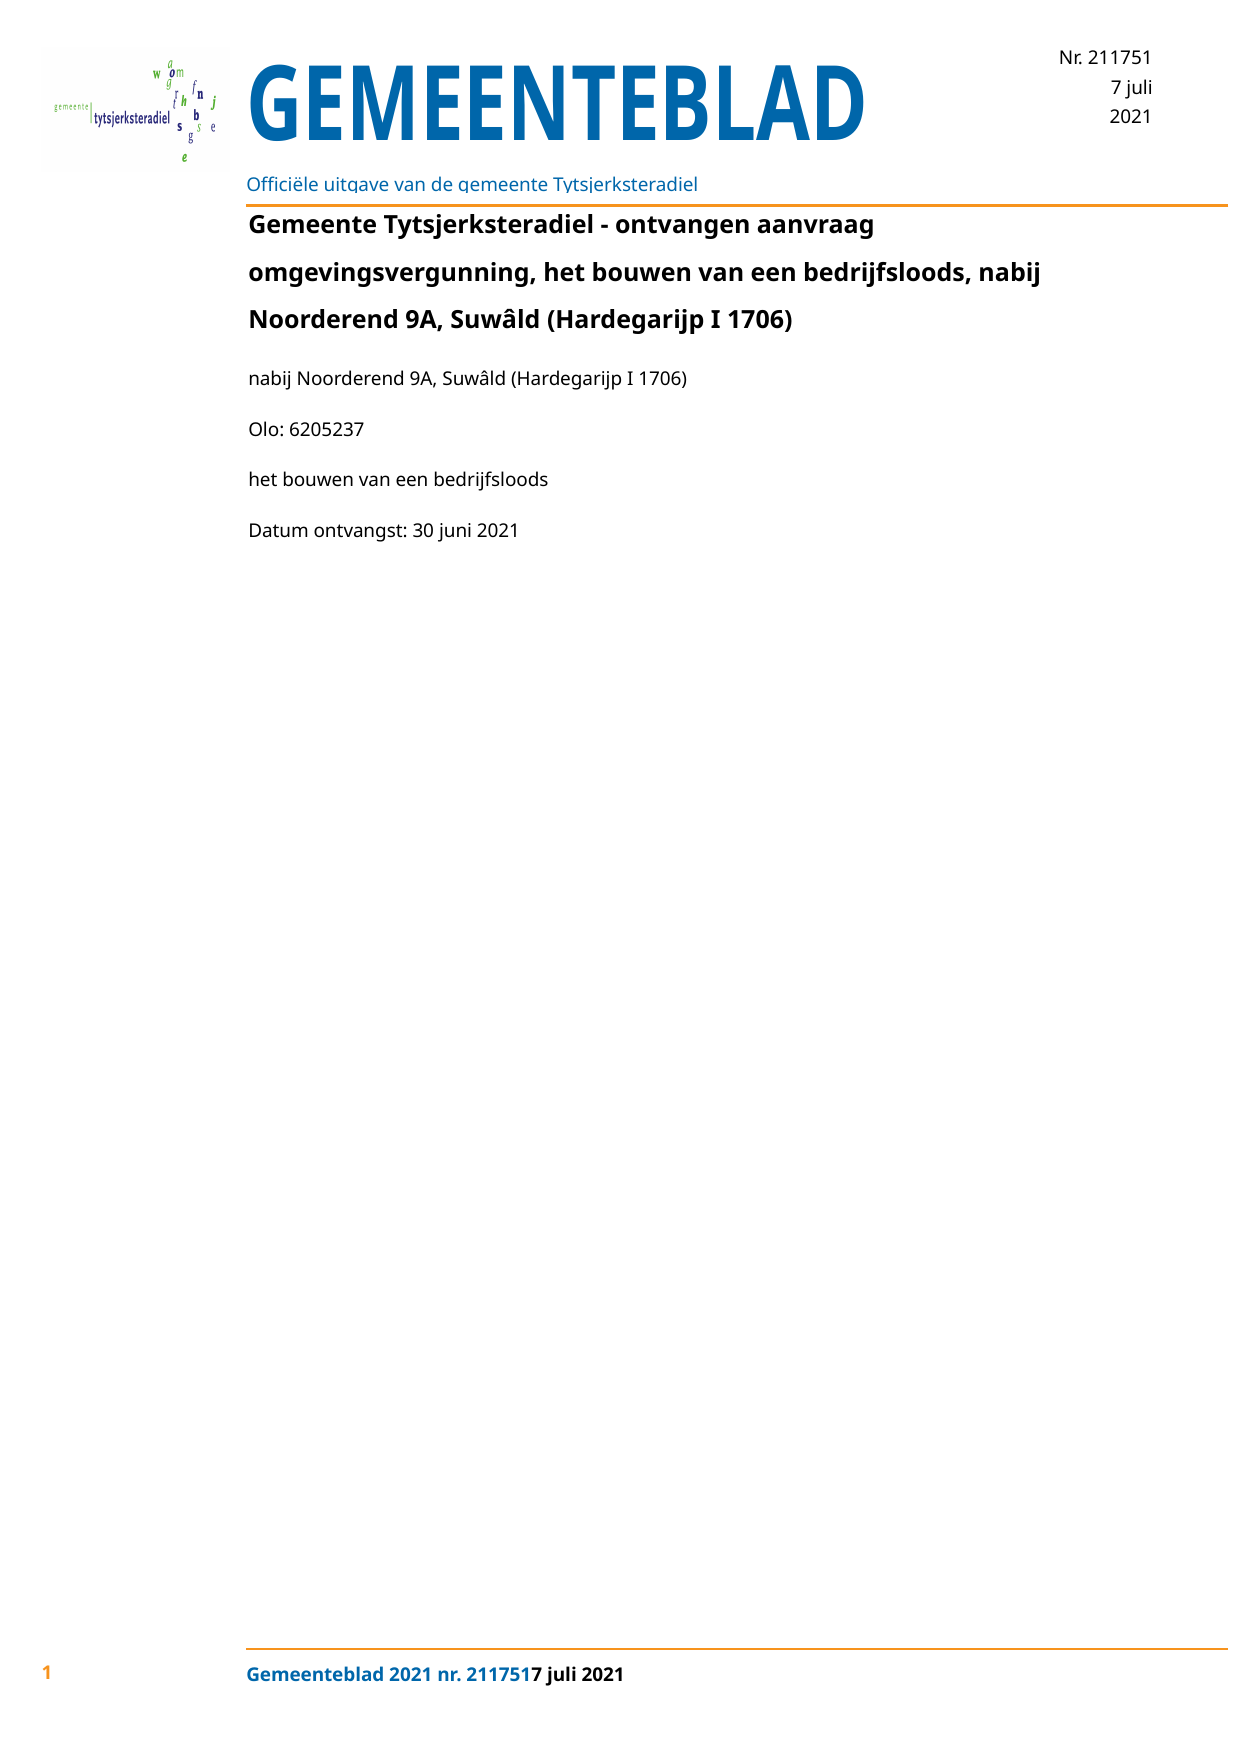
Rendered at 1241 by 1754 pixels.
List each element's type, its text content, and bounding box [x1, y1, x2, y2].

picture [41, 47, 231, 172]
text Gemeente Tytsjerksteradiel - ontvangen aanvraag omgevingsvergunning, het bouwen van een bedrijfsloods, nabij Noorderend 9A, Suwâld (Hardegarijp I 1706) [248, 207, 1152, 336]
text het bouwen van een bedrijfsloods [248, 466, 1152, 492]
text nabij Noorderend 9A, Suwâld (Hardegarijp I 1706) [248, 366, 1152, 391]
text Olo: 6205237 [248, 416, 1152, 442]
text Datum ontvangst: 30 juni 2021 [248, 517, 1152, 542]
